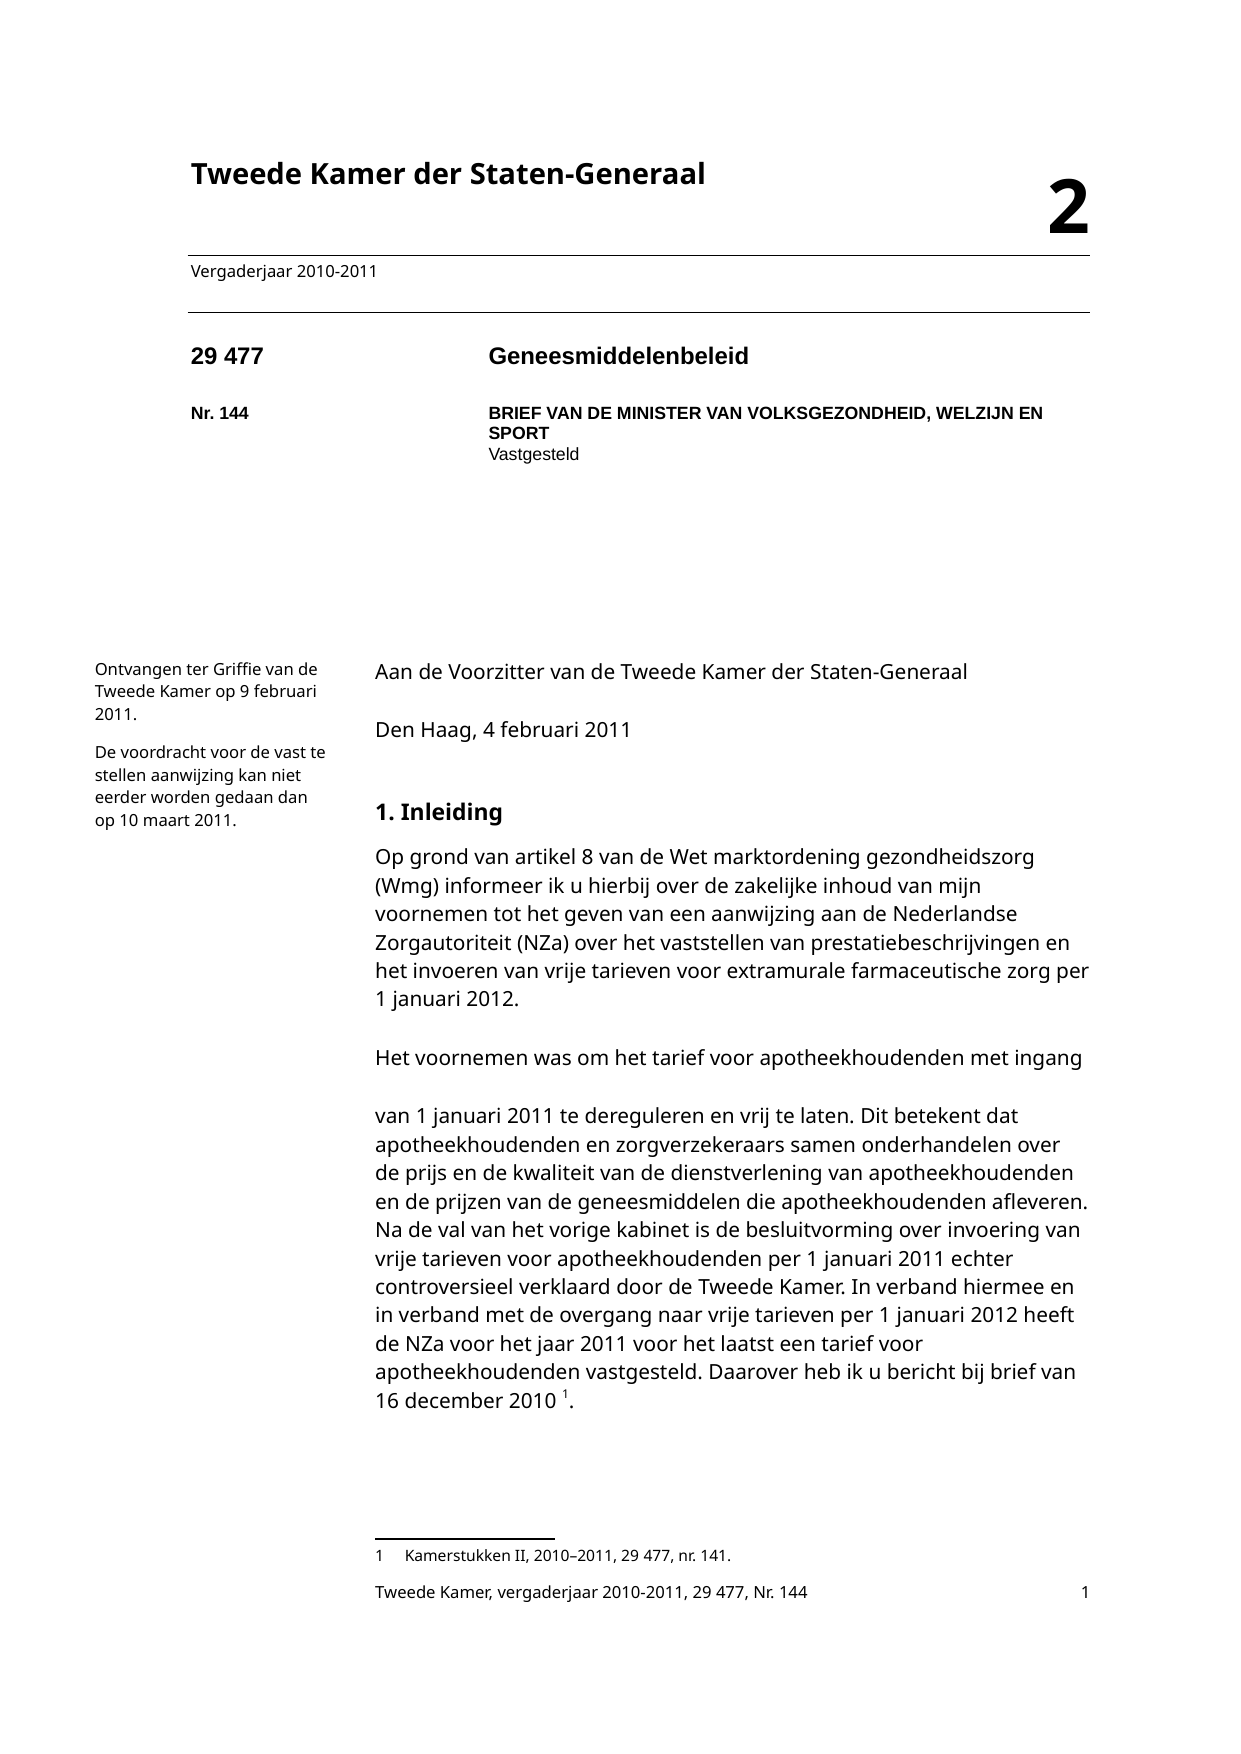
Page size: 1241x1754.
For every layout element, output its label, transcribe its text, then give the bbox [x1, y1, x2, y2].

text Kamerstukken II, 2010–2011, 29 477, nr. 141. [375, 1538, 1090, 1566]
table_cell [485, 313, 1090, 339]
table_header Tweede Kamer der Staten-Generaal [188, 150, 909, 255]
text De voordracht voor de vast te stellen aanwijzing kan niet eerder worden gedaan dan op 10 maart 2011. [94, 740, 328, 831]
text Het voornemen was om het tarief voor apotheekhoudenden met ingang [375, 1043, 1090, 1071]
table_cell BRIEF VAN DE MINISTER VAN VOLKSGEZONDHEID, WELZIJN EN SPORT Vastgesteld [485, 399, 1090, 539]
table_cell [485, 256, 1090, 312]
table_cell [188, 313, 485, 339]
table_cell Nr. 144 [188, 399, 485, 539]
text [94, 725, 328, 740]
text van 1 januari 2011 te dereguleren en vrij te laten. Dit betekent dat apotheekhoudenden en zorgverzekeraars samen onderhandelen over de prijs en de kwaliteit van de dienstverlening van apotheekhoudenden en de prijzen van de geneesmiddelen die apotheekhoudenden afleveren. Na de val van het vorige kabinet is de besluitvorming over invoering van vrije tarieven voor apotheekhoudenden per 1 januari 2011 echter controversieel verklaard door de Tweede Kamer. In verband hiermee en in verband met de overgang naar vrije tarieven per 1 januari 2012 heeft de NZa voor het jaar 2011 voor het laatst een tarief voor apotheekhoudenden vastgesteld. Daarover heb ik u bericht bij brief van 16 december 2010 . [375, 1101, 1090, 1414]
subtitle 1. Inleiding [375, 796, 1090, 827]
table_cell 29 477 [188, 339, 485, 399]
table_header 2 [910, 150, 1090, 255]
table_cell Geneesmiddelenbeleid [485, 339, 1090, 399]
text Ontvangen ter Griffie van de Tweede Kamer op 9 februari 2011. [94, 657, 328, 725]
text Den Haag, 4 februari 2011 [375, 715, 1090, 744]
table_cell Vergaderjaar 2010-2011 [188, 256, 485, 312]
text Op grond van artikel 8 van de Wet marktordening gezondheidszorg (Wmg) informeer ik u hierbij over de zakelijke inhoud van mijn voornemen tot het geven van een aanwijzing aan de Nederlandse Zorgautoriteit (NZa) over het vaststellen van prestatiebeschrijvingen en het invoeren van vrije tarieven voor extramurale farmaceutische zorg per 1 januari 2012. [375, 842, 1090, 1013]
text Aan de Voorzitter van de Tweede Kamer der Staten-Generaal [375, 657, 1090, 686]
